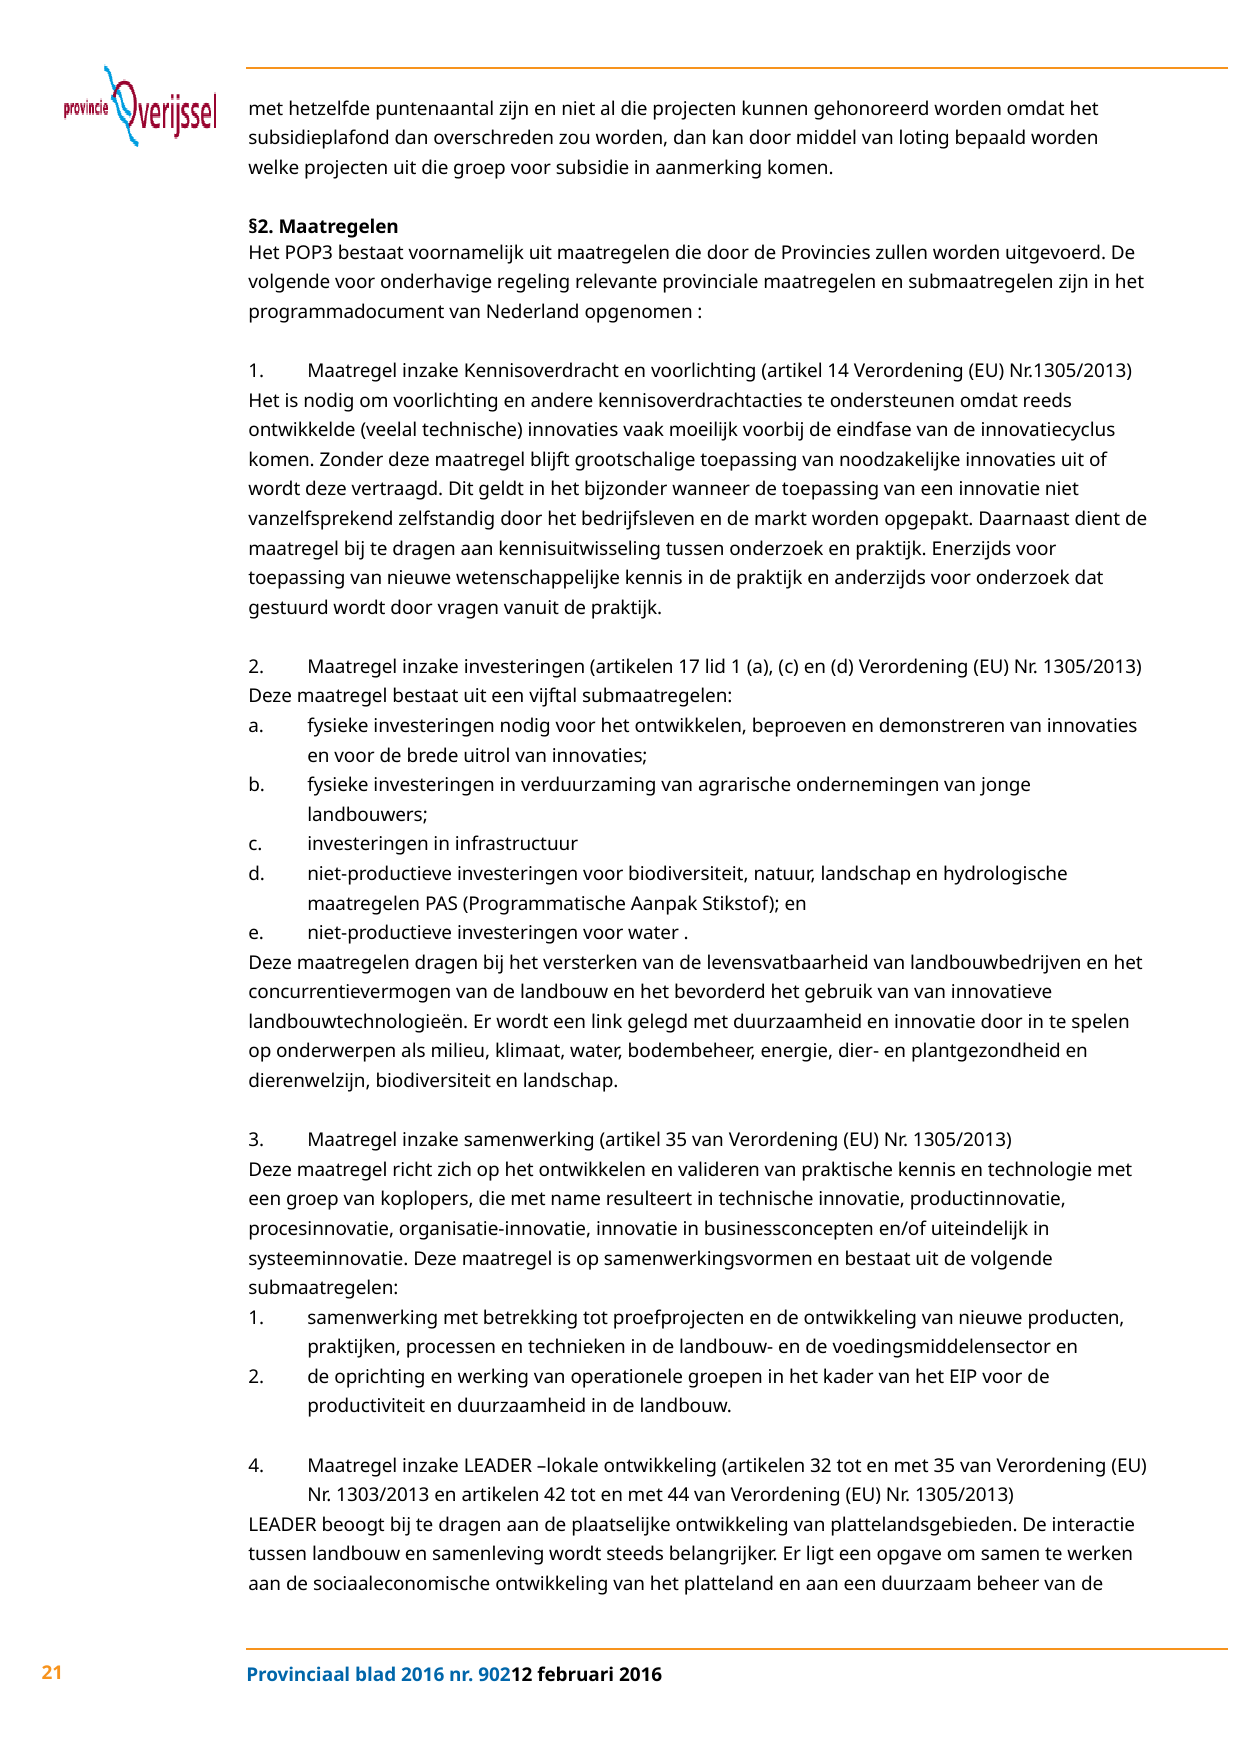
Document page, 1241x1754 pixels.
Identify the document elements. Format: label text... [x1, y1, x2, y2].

list fysieke investeringen in verduurzaming van agrarische ondernemingen van jonge landbouwers; [248, 771, 1152, 827]
list Maatregel inzake Kennisoverdracht en voorlichting (artikel 14 Verordening (EU) Nr.1305/2013) [248, 357, 1152, 383]
text Deze maatregel bestaat uit een vijftal submaatregelen: [248, 683, 1152, 708]
list niet-productieve investeringen voor biodiversiteit, natuur, landschap en hydrologische maatregelen PAS (Programmatische Aanpak Stikstof); en [248, 860, 1152, 915]
text Deze maatregel richt zich op het ontwikkelen en valideren van praktische kennis en technologie met een groep van koplopers, die met name resulteert in technische innovatie, productinnovatie, procesinnovatie, organisatie-innovatie, innovatie in businessconcepten en/of uiteindelijk in systeeminnovatie. Deze maatregel is op samenwerkingsvormen en bestaat uit de volgende submaatregelen: [248, 1156, 1152, 1300]
text Het is nodig om voorlichting en andere kennisoverdrachtacties te ondersteunen omdat reeds ontwikkelde (veelal technische) innovaties vaak moeilijk voorbij de eindfase van de innovatiecyclus komen. Zonder deze maatregel blijft grootschalige toepassing van noodzakelijke innovaties uit of wordt deze vertraagd. Dit geldt in het bijzonder wanneer de toepassing van een innovatie niet vanzelfsprekend zelfstandig door het bedrijfsleven en de markt worden opgepakt. Daarnaast dient de maatregel bij te dragen aan kennisuitwisseling tussen onderzoek en praktijk. Enerzijds voor toepassing van nieuwe wetenschappelijke kennis in de praktijk en anderzijds voor onderzoek dat gestuurd wordt door vragen vanuit de praktijk. [248, 387, 1152, 619]
list investeringen in infrastructuur [248, 831, 1152, 856]
list fysieke investeringen nodig voor het ontwikkelen, beproeven en demonstreren van innovaties en voor de brede uitrol van innovaties; [248, 712, 1152, 767]
text Deze maatregelen dragen bij het versterken van de levensvatbaarheid van landbouwbedrijven en het concurrentievermogen van de landbouw en het bevorderd het gebruik van van innovatieve landbouwtechnologieën. Er wordt een link gelegd met duurzaamheid en innovatie door in te spelen op onderwerpen als milieu, klimaat, water, bodembeheer, energie, dier- en plantgezondheid en dierenwelzijn, biodiversiteit en landschap. [248, 949, 1152, 1093]
text met hetzelfde puntenaantal zijn en niet al die projecten kunnen gehonoreerd worden omdat het subsidieplafond dan overschreden zou worden, dan kan door middel van loting bepaald worden welke projecten uit die groep voor subsidie in aanmerking komen. [248, 95, 1152, 180]
list niet-productieve investeringen voor water . [248, 919, 1152, 945]
picture [41, 47, 231, 172]
text LEADER beoogt bij te dragen aan de plaatselijke ontwikkeling van plattelandsgebieden. De interactie tussen landbouw en samenleving wordt steeds belangrijker. Er ligt een opgave om samen te werken aan de sociaaleconomische ontwikkeling van het platteland en aan een duurzaam beheer van de [248, 1511, 1152, 1596]
text §2. Maatregelen [248, 213, 1152, 239]
list de oprichting en werking van operationele groepen in het kader van het EIP voor de productiviteit en duurzaamheid in de landbouw. [248, 1363, 1152, 1418]
list Maatregel inzake samenwerking (artikel 35 van Verordening (EU) Nr. 1305/2013) [248, 1126, 1152, 1152]
list Maatregel inzake LEADER –lokale ontwikkeling (artikelen 32 tot en met 35 van Verordening (EU) Nr. 1303/2013 en artikelen 42 tot en met 44 van Verordening (EU) Nr. 1305/2013) [248, 1452, 1152, 1507]
text Het POP3 bestaat voornamelijk uit maatregelen die door de Provincies zullen worden uitgevoerd. De volgende voor onderhavige regeling relevante provinciale maatregelen en submaatregelen zijn in het programmadocument van Nederland opgenomen : [248, 239, 1152, 324]
list Maatregel inzake investeringen (artikelen 17 lid 1 (a), (c) en (d) Verordening (EU) Nr. 1305/2013) [248, 653, 1152, 679]
list samenwerking met betrekking tot proefprojecten en de ontwikkeling van nieuwe producten, praktijken, processen en technieken in de landbouw- en de voedingsmiddelensector en [248, 1304, 1152, 1359]
